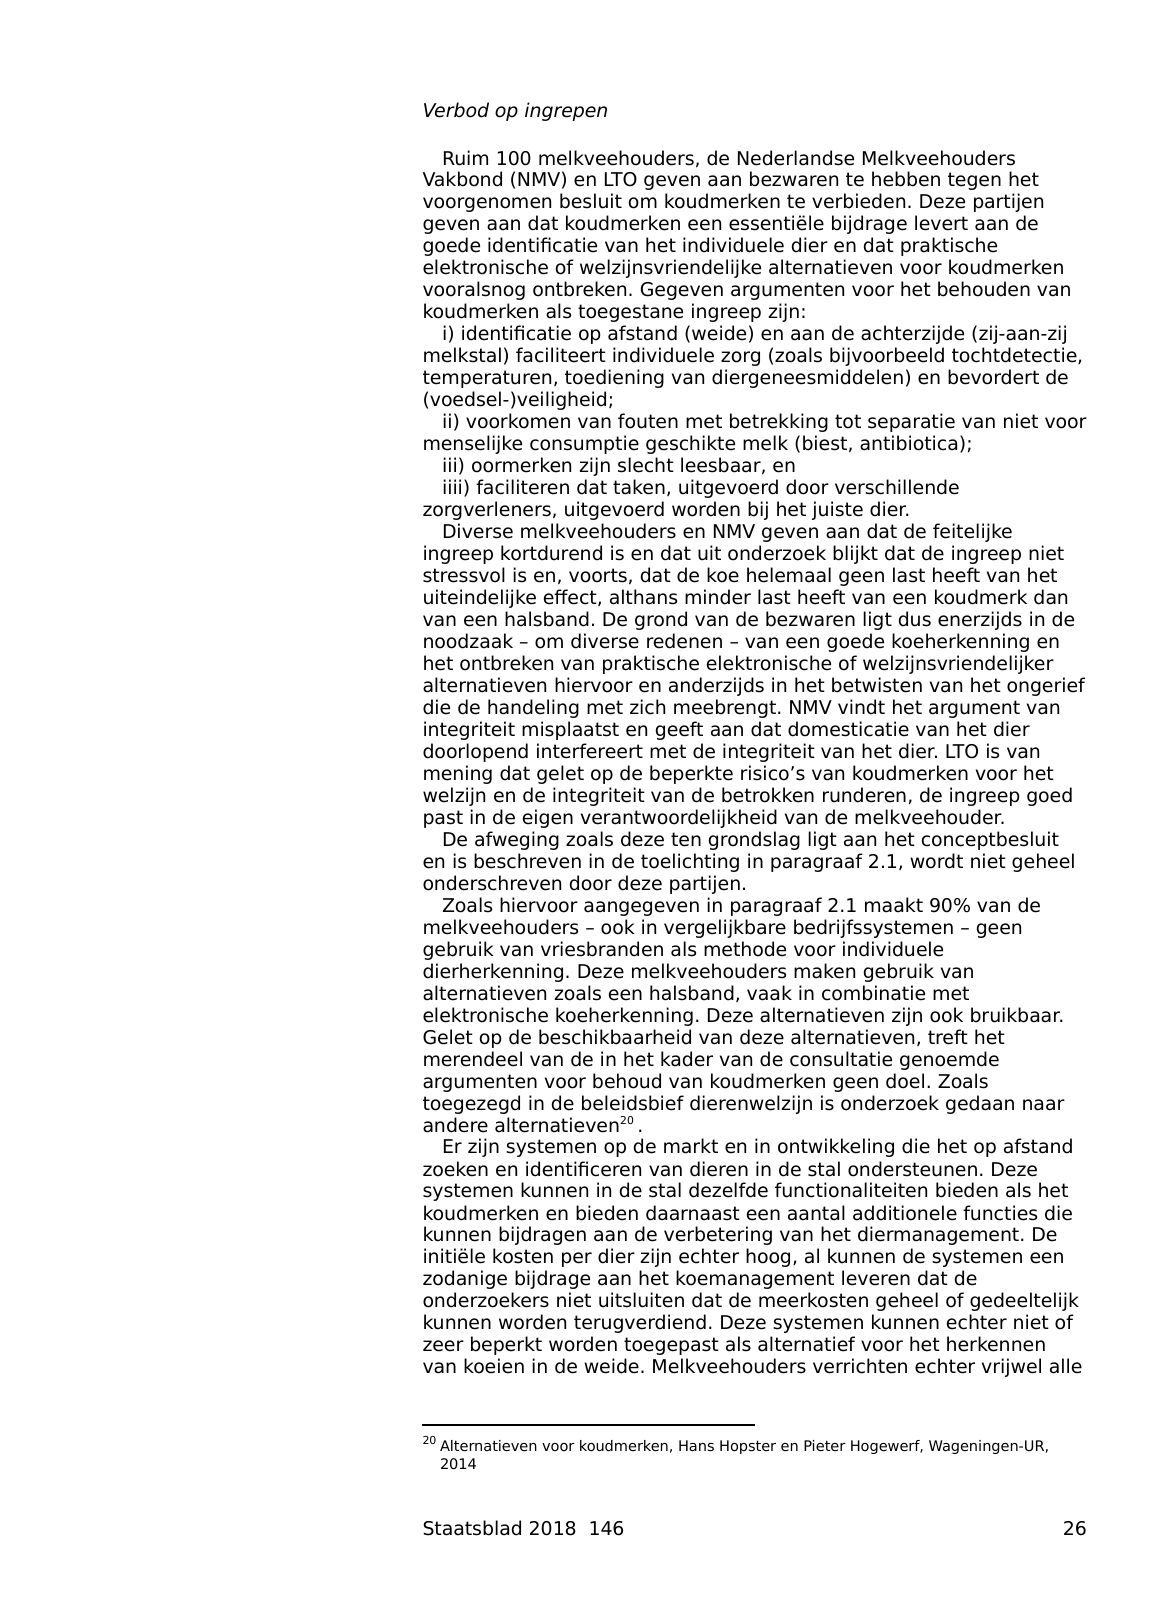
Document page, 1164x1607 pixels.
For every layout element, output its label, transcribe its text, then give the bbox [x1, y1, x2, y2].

text Alternatieven voor koudmerken, Hans Hopster en Pieter Hogewerf, Wageningen-UR, 2014 [422, 1434, 1087, 1473]
text Ruim 100 melkveehouders, de Nederlandse Melkveehouders Vakbond (NMV) en LTO geven aan bezwaren te hebben tegen het voorgenomen besluit om koudmerken te verbieden. Deze partijen geven aan dat koudmerken een essentiële bijdrage levert aan de goede identificatie van het individuele dier en dat praktische elektronische of welzijnsvriendelijke alternatieven voor koudmerken vooralsnog ontbreken. Gegeven argumenten voor het behouden van koudmerken als toegestane ingreep zijn: [422, 147, 1087, 323]
subtitle Verbod op ingrepen [422, 100, 1087, 122]
text Er zijn systemen op de markt en in ontwikkeling die het op afstand zoeken en identificeren van dieren in de stal ondersteunen. Deze systemen kunnen in de stal dezelfde functionaliteiten bieden als het koudmerken en bieden daarnaast een aantal additionele functies die kunnen bijdragen aan de verbetering van het diermanagement. De initiële kosten per dier zijn echter hoog, al kunnen de systemen een zodanige bijdrage aan het koemanagement leveren dat de onderzoekers niet uitsluiten dat de meerkosten geheel of gedeeltelijk kunnen worden terugverdiend. Deze systemen kunnen echter niet of zeer beperkt worden toegepast als alternatief voor het herkennen van koeien in de weide. Melkveehouders verrichten echter vrijwel alle [422, 1136, 1087, 1378]
text Diverse melkveehouders en NMV geven aan dat de feitelijke ingreep kortdurend is en dat uit onderzoek blijkt dat de ingreep niet stressvol is en, voorts, dat de koe helemaal geen last heeft van het uiteindelijke effect, althans minder last heeft van een koudmerk dan van een halsband. De grond van de bezwaren ligt dus enerzijds in de noodzaak – om diverse redenen – van een goede koeherkenning en het ontbreken van praktische elektronische of welzijnsvriendelijker alternatieven hiervoor en anderzijds in het betwisten van het ongerief die de handeling met zich meebrengt. NMV vindt het argument van integriteit misplaatst en geeft aan dat domesticatie van het dier doorlopend interfereert met de integriteit van het dier. LTO is van mening dat gelet op de beperkte risico’s van koudmerken voor het welzijn en de integriteit van de betrokken runderen, de ingreep goed past in de eigen verantwoordelijkheid van de melkveehouder. [422, 521, 1087, 829]
text Zoals hiervoor aangegeven in paragraaf 2.1 maakt 90% van de melkveehouders – ook in vergelijkbare bedrijfssystemen – geen gebruik van vriesbranden als methode voor individuele dierherkenning. Deze melkveehouders maken gebruik van alternatieven zoals een halsband, vaak in combinatie met elektronische koeherkenning. Deze alternatieven zijn ook bruikbaar. Gelet op de beschikbaarheid van deze alternatieven, treft het merendeel van de in het kader van de consultatie genoemde argumenten voor behoud van koudmerken geen doel. Zoals toegezegd in de beleidsbief dierenwelzijn is onderzoek gedaan naar andere alternatieven. [422, 895, 1087, 1136]
text iii) oormerken zijn slecht leesbaar, en [422, 455, 1087, 477]
text iiii) faciliteren dat taken, uitgevoerd door verschillende zorgverleners, uitgevoerd worden bij het juiste dier. [422, 477, 1087, 521]
text De afweging zoals deze ten grondslag ligt aan het conceptbesluit en is beschreven in de toelichting in paragraaf 2.1, wordt niet geheel onderschreven door deze partijen. [422, 829, 1087, 895]
text ii) voorkomen van fouten met betrekking tot separatie van niet voor menselijke consumptie geschikte melk (biest, antibiotica); [422, 411, 1087, 455]
text i) identificatie op afstand (weide) en aan de achterzijde (zij-aan-zij melkstal) faciliteert individuele zorg (zoals bijvoorbeeld tochtdetectie, temperaturen, toediening van diergeneesmiddelen) en bevordert de (voedsel-)veiligheid; [422, 323, 1087, 411]
